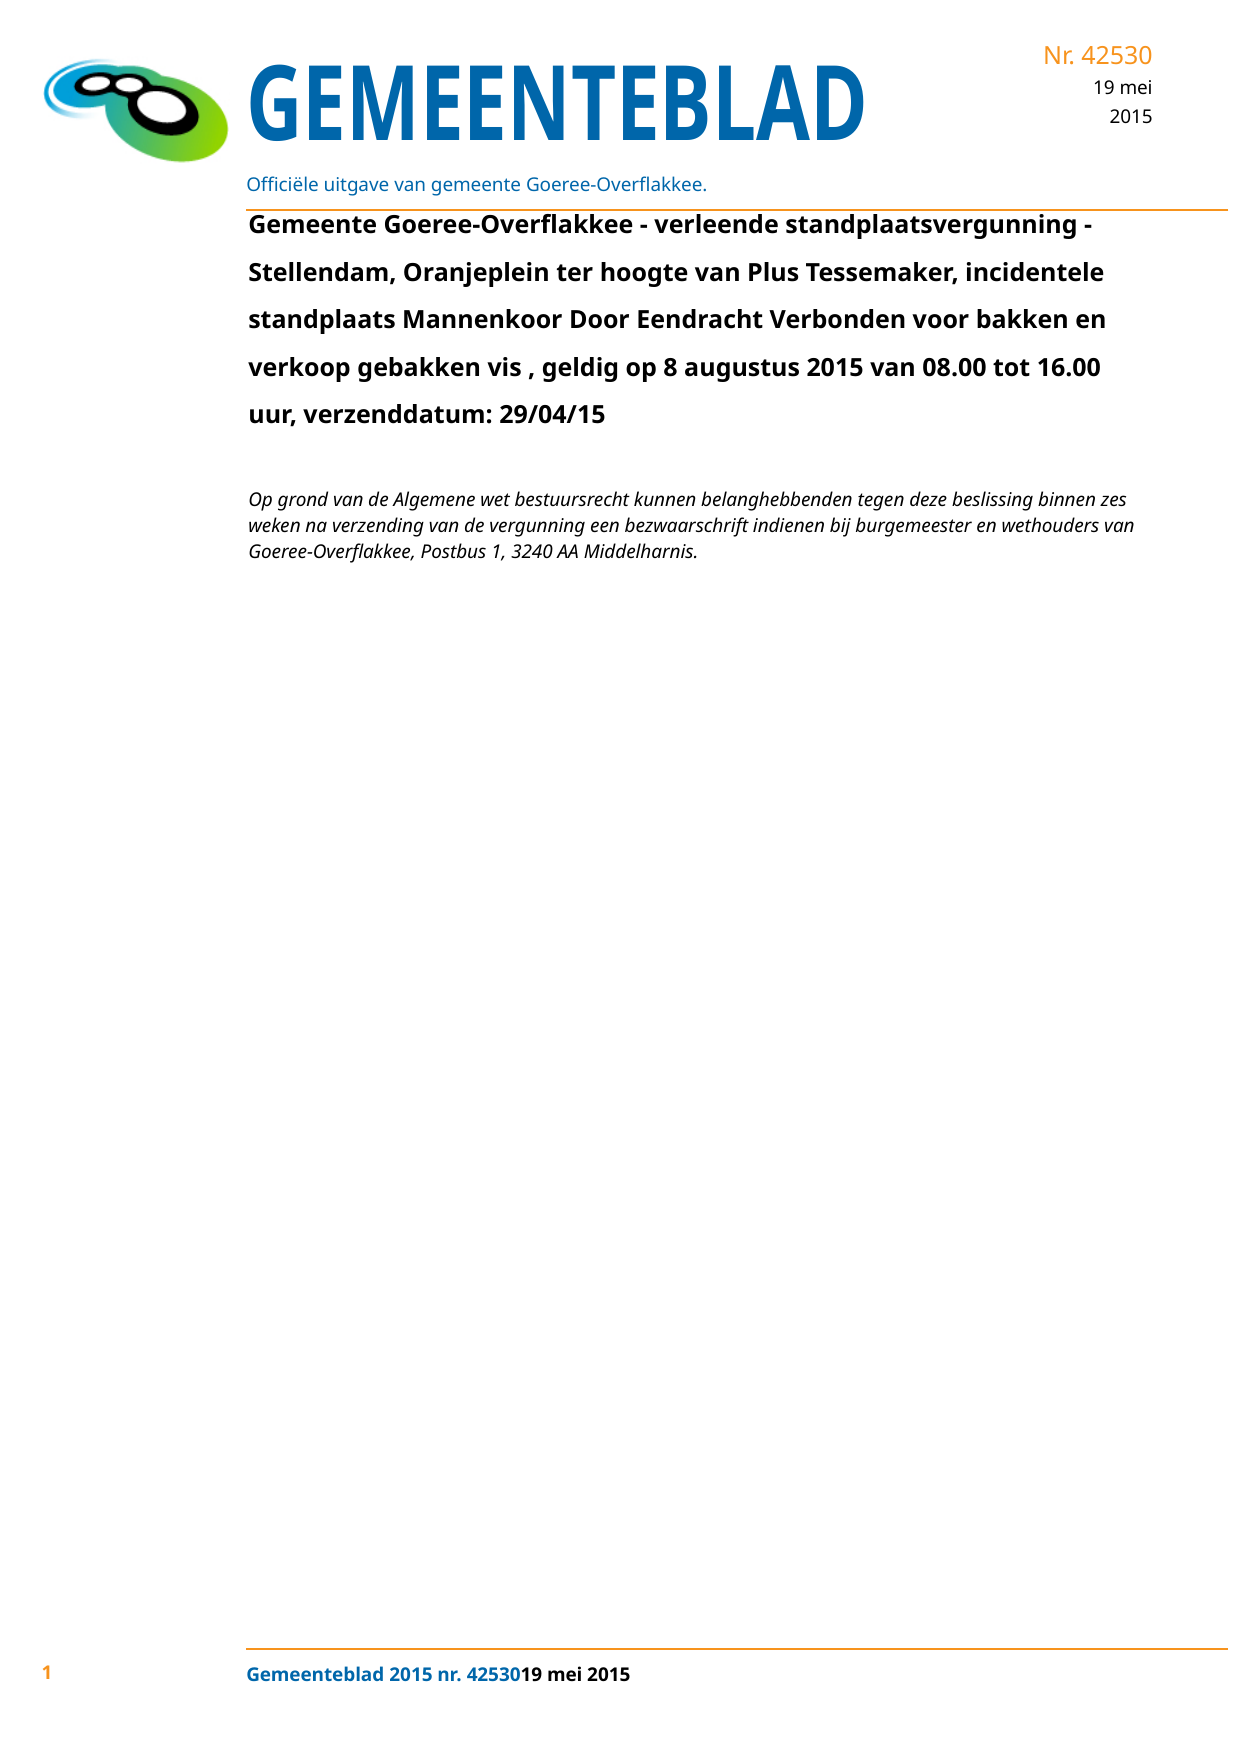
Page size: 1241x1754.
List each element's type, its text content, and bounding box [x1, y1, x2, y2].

picture [41, 47, 231, 172]
text Op grond van de Algemene wet bestuursrecht kunnen belanghebbenden tegen deze beslissing binnen zes weken na verzending van de vergunning een bezwaarschrift indienen bij burgemeester en wethouders van Goeree-Overflakkee, Postbus 1, 3240 AA Middelharnis. [248, 486, 1152, 564]
text Gemeente Goeree-Overflakkee - verleende standplaatsvergunning - Stellendam, Oranjeplein ter hoogte van Plus Tessemaker, incidentele standplaats Mannenkoor Door Eendracht Verbonden voor bakken en verkoop gebakken vis , geldig op 8 augustus 2015 van 08.00 tot 16.00 uur, verzenddatum: 29/04/15 [248, 211, 1152, 431]
